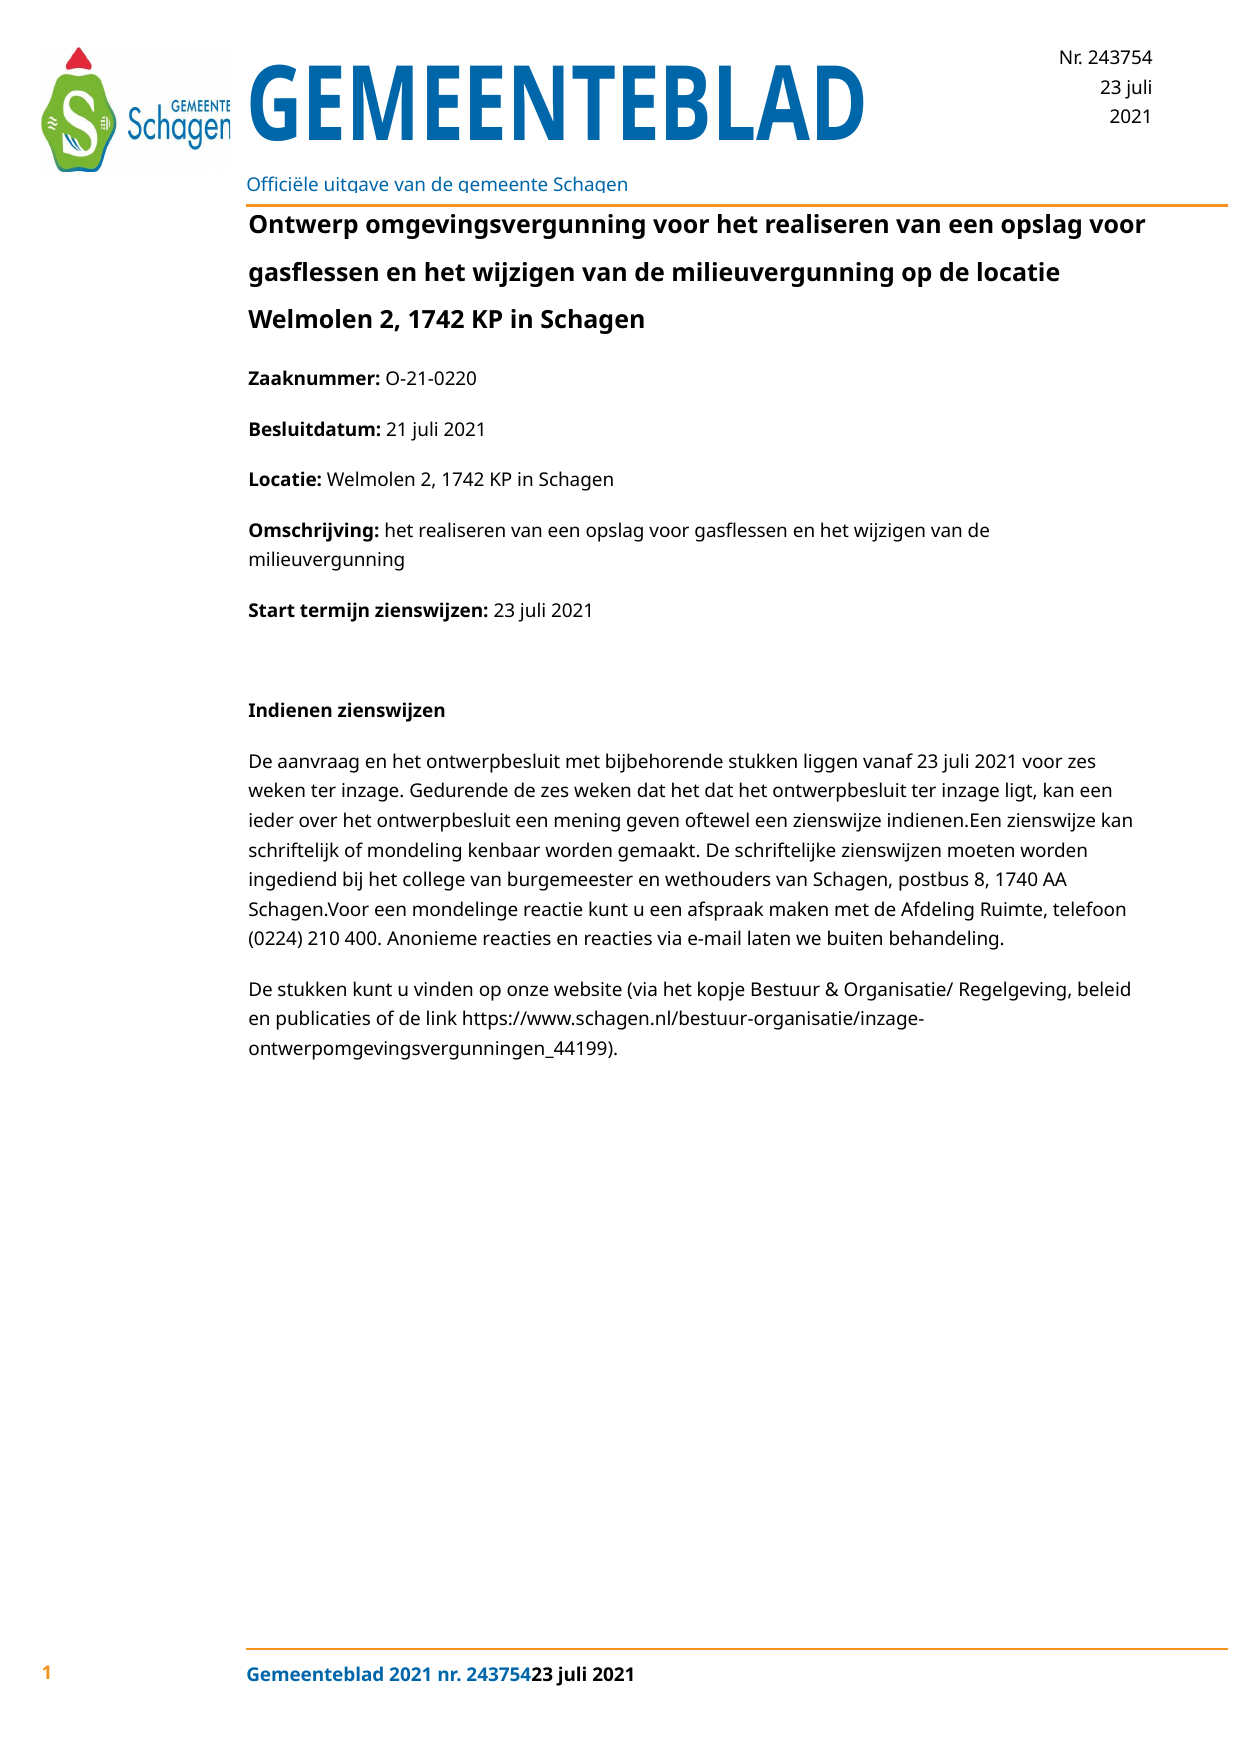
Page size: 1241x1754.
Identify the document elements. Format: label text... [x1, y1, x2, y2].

text Start termijn zienswijzen: 23 juli 2021 [248, 597, 1152, 622]
text De stukken kunt u vinden op onze website (via het kopje Bestuur & Organisatie/ Regelgeving, beleid en publicaties of de link https://www.schagen.nl/bestuur-organisatie/inzage-ontwerpomgevingsvergunningen_44199). [248, 976, 1152, 1061]
text Zaaknummer: O-21-0220 [248, 366, 1152, 391]
text Besluitdatum: 21 juli 2021 [248, 416, 1152, 442]
text Locatie: Welmolen 2, 1742 KP in Schagen [248, 466, 1152, 492]
text De aanvraag en het ontwerpbesluit met bijbehorende stukken liggen vanaf 23 juli 2021 voor zes weken ter inzage. Gedurende de zes weken dat het dat het ontwerpbesluit ter inzage ligt, kan een ieder over het ontwerpbesluit een mening geven oftewel een zienswijze indienen.Een zienswijze kan schriftelijk of mondeling kenbaar worden gemaakt. De schriftelijke zienswijzen moeten worden ingediend bij het college van burgemeester en wethouders van Schagen, postbus 8, 1740 AA Schagen.Voor een mondelinge reactie kunt u een afspraak maken met de Afdeling Ruimte, telefoon (0224) 210 400. Anonieme reacties en reacties via e-mail laten we buiten behandeling. [248, 748, 1152, 951]
text Omschrijving: het realiseren van een opslag voor gasflessen en het wijzigen van de milieuvergunning [248, 517, 1152, 572]
text Ontwerp omgevingsvergunning voor het realiseren van een opslag voor gasflessen en het wijzigen van de milieuvergunning op de locatie Welmolen 2, 1742 KP in Schagen [248, 207, 1152, 336]
picture [41, 47, 231, 172]
text Indienen zienswijzen [248, 698, 1152, 723]
